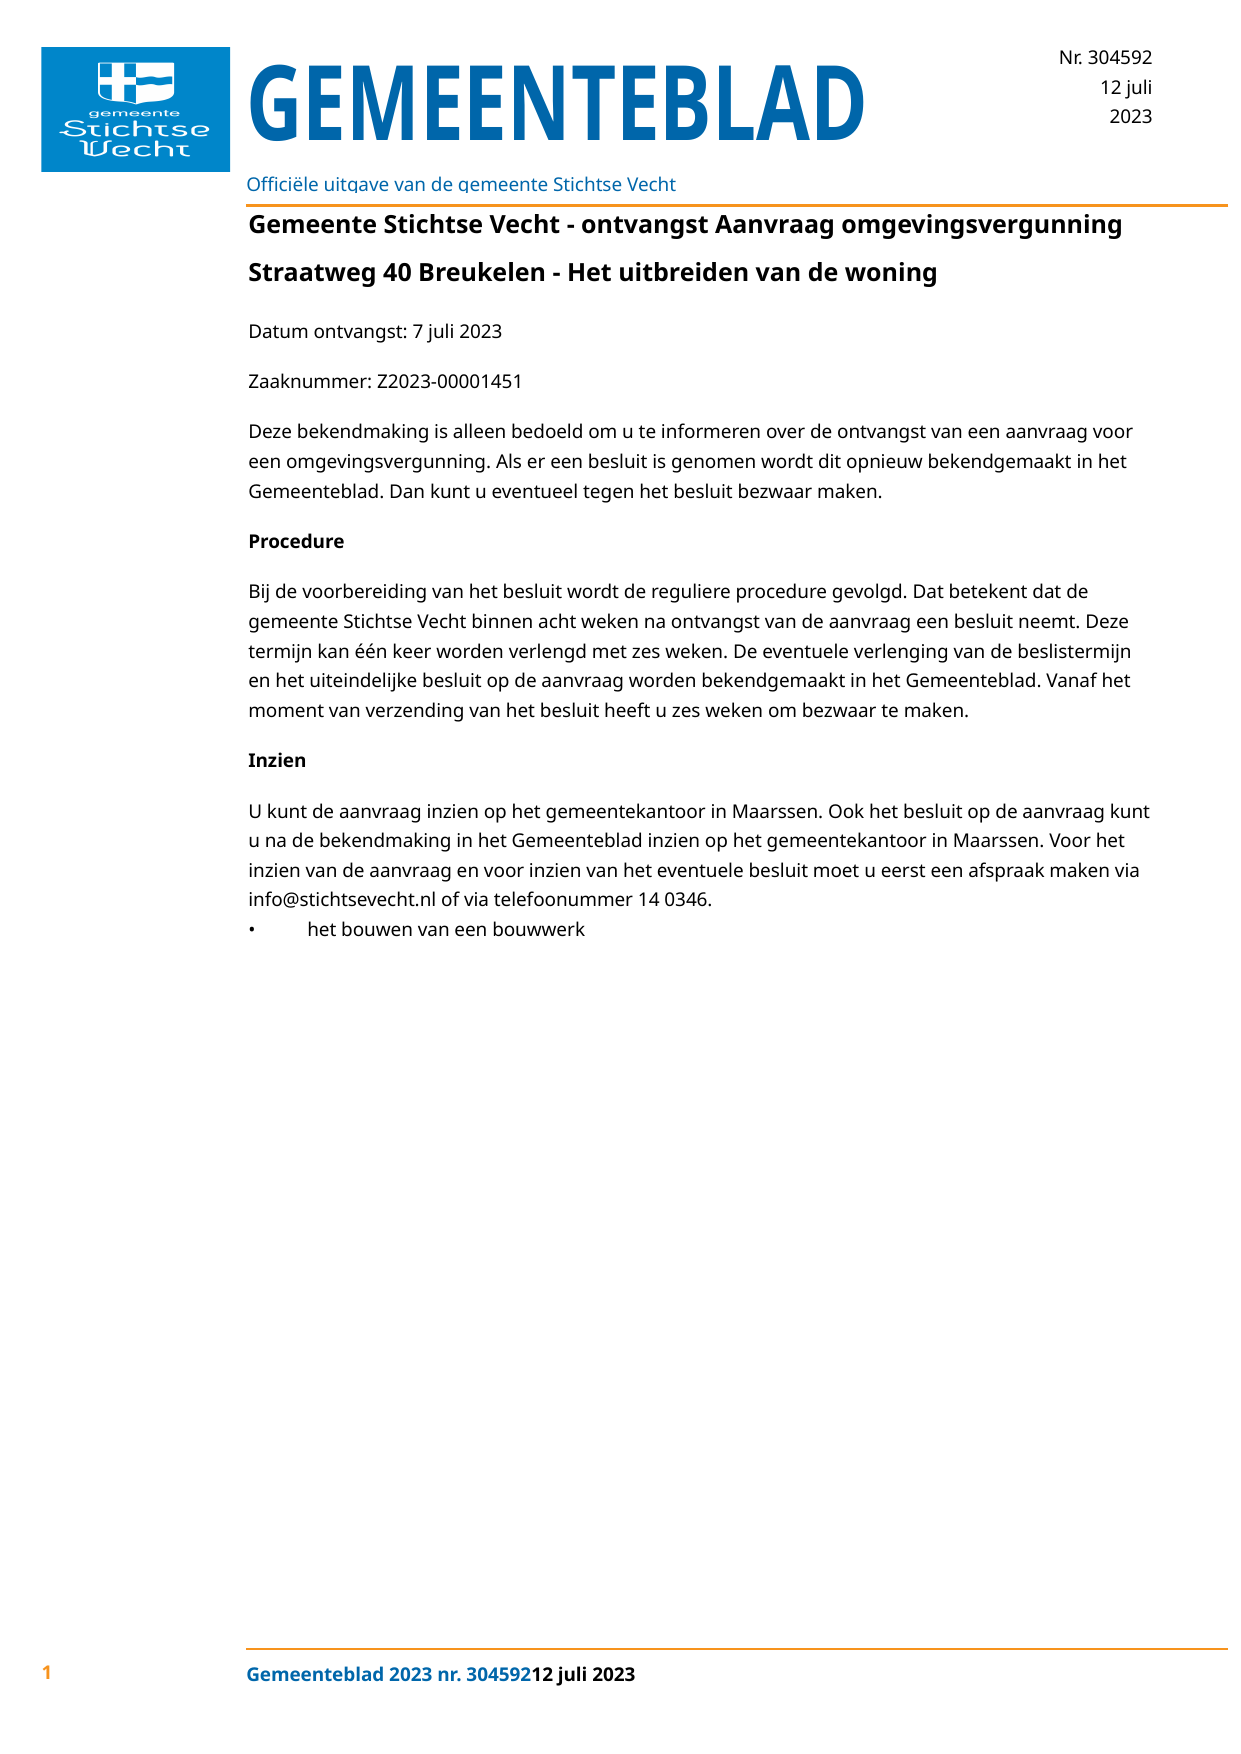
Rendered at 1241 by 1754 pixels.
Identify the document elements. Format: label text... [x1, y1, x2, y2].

text Datum ontvangst: 7 juli 2023 [248, 318, 1152, 344]
text Deze bekendmaking is alleen bedoeld om u te informeren over de ontvangst van een aanvraag voor een omgevingsvergunning. Als er een besluit is genomen wordt dit opnieuw bekendgemaakt in het Gemeenteblad. Dan kunt u eventueel tegen het besluit bezwaar maken. [248, 419, 1152, 504]
list het bouwen van een bouwwerk [248, 916, 1152, 942]
text Procedure [248, 528, 1152, 554]
picture [99, 63, 135, 101]
picture [137, 63, 174, 103]
text U kunt de aanvraag inzien op het gemeentekantoor in Maarssen. Ook het besluit op de aanvraag kunt u na de bekendmaking in het Gemeenteblad inzien op het gemeentekantoor in Maarssen. Voor het inzien van de aanvraag en voor inzien van het eventuele besluit moet u eerst een afspraak maken via info@stichtsevecht.nl of via telefoonummer 14 0346. [248, 798, 1152, 912]
text Gemeente Stichtse Vecht - ontvangst Aanvraag omgevingsvergunning Straatweg 40 Breukelen - Het uitbreiden van de woning [248, 207, 1152, 288]
text Bij de voorbereiding van het besluit wordt de reguliere procedure gevolgd. Dat betekent dat de gemeente Stichtse Vecht binnen acht weken na ontvangst van de aanvraag een besluit neemt. Deze termijn kan één keer worden verlengd met zes weken. De eventuele verlenging van de beslistermijn en het uiteindelijke besluit op de aanvraag worden bekendgemaakt in het Gemeenteblad. Vanaf het moment van verzending van het besluit heeft u zes weken om bezwaar te maken. [248, 579, 1152, 723]
text Inzien [248, 747, 1152, 773]
text Zaaknummer: Z2023-00001451 [248, 368, 1152, 394]
